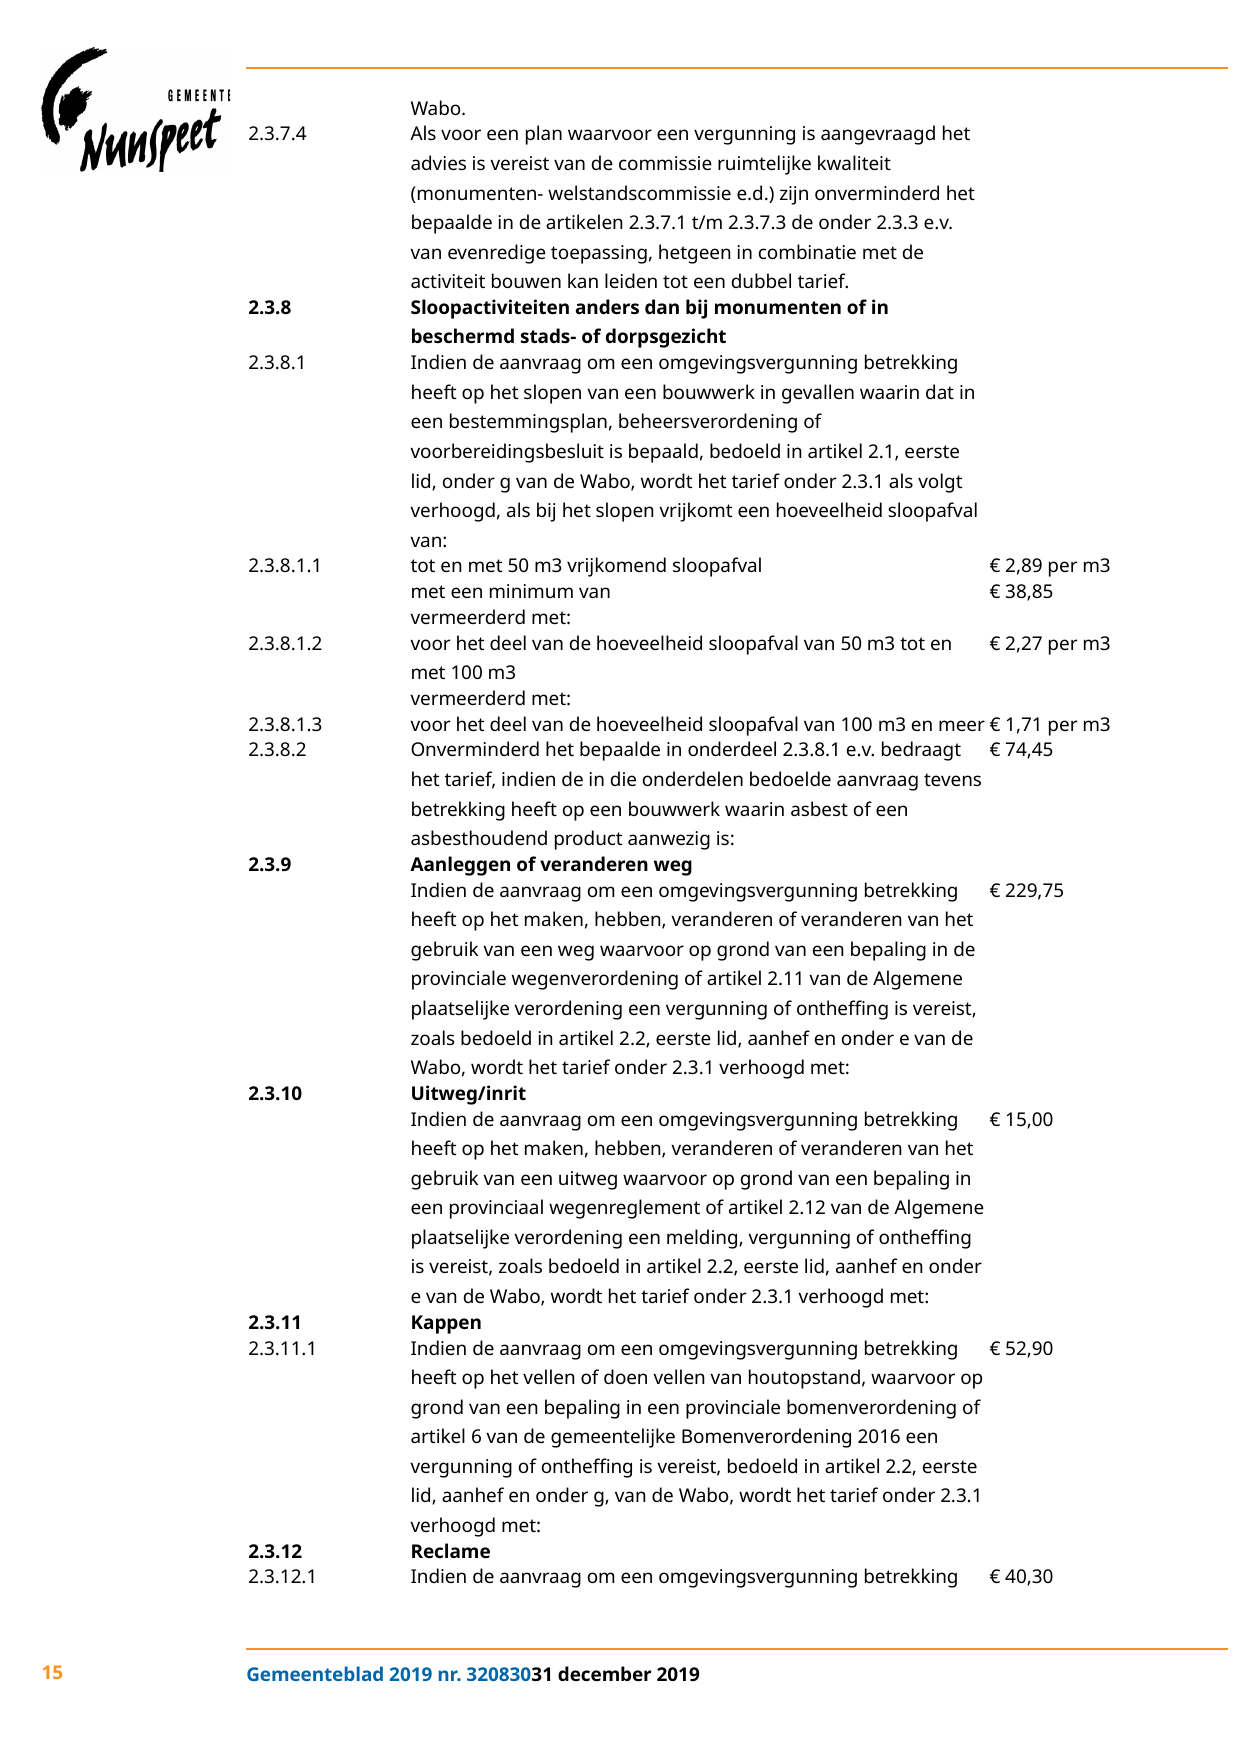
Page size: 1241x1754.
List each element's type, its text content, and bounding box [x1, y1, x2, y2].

table_cell € 15,00 [989, 1106, 1152, 1309]
table_cell tot en met 50 m3 vrijkomend sloopafval [410, 553, 989, 578]
table_cell 2.3.8.1 [248, 350, 410, 553]
table_cell Indien de aanvraag om een omgevingsvergunning betrekking heeft op het slopen van een bouwwerk in gevallen waarin dat in een bestemmingsplan, beheersverordening of voorbereidingsbesluit is bepaald, bedoeld in artikel 2.1, eerste lid, onder g van de Wabo, wordt het tarief onder 2.3.1 als volgt verhoogd, als bij het slopen vrijkomt een hoeveelheid sloopafval van: [410, 350, 989, 553]
table_cell Indien de aanvraag om een omgevingsvergunning betrekking [410, 1564, 989, 1589]
table_cell [989, 95, 1152, 121]
table_cell Indien de aanvraag om een omgevingsvergunning betrekking heeft op het maken, hebben, veranderen of veranderen van het gebruik van een uitweg waarvoor op grond van een bepaling in een provinciaal wegenreglement of artikel 2.12 van de Algemene plaatselijke verordening een melding, vergunning of ontheffing is vereist, zoals bedoeld in artikel 2.2, eerste lid, aanhef en onder e van de Wabo, wordt het tarief onder 2.3.1 verhoogd met: [410, 1106, 989, 1309]
table_cell 2.3.12 [248, 1538, 410, 1564]
table_cell met een minimum van [410, 579, 989, 604]
table_cell Sloopactiviteiten anders dan bij monumenten of in beschermd stads- of dorpsgezicht [410, 294, 989, 349]
table_cell Uitweg/inrit [410, 1080, 989, 1106]
table_cell [989, 1309, 1152, 1335]
table_cell Als voor een plan waarvoor een vergunning is aangevraagd het advies is vereist van de commissie ruimtelijke kwaliteit (monumenten- welstandscommissie e.d.) zijn onverminderd het bepaalde in de artikelen 2.3.7.1 t/m 2.3.7.3 de onder 2.3.3 e.v. van evenredige toepassing, hetgeen in combinatie met de activiteit bouwen kan leiden tot een dubbel tarief. [410, 121, 989, 294]
table_cell Indien de aanvraag om een omgevingsvergunning betrekking heeft op het maken, hebben, veranderen of veranderen van het gebruik van een weg waarvoor op grond van een bepaling in de provinciale wegenverordening of artikel 2.11 van de Algemene plaatselijke verordening een vergunning of ontheffing is vereist, zoals bedoeld in artikel 2.2, eerste lid, aanhef en onder e van de Wabo, wordt het tarief onder 2.3.1 verhoogd met: [410, 877, 989, 1080]
table_cell Aanleggen of veranderen weg [410, 851, 989, 877]
table_cell [989, 851, 1152, 877]
table_cell 2.3.11.1 [248, 1335, 410, 1538]
table_cell 2.3.8.1.2 [248, 630, 410, 685]
table_cell [989, 685, 1152, 711]
table_cell Wabo. [410, 95, 989, 121]
table_cell € 38,85 [989, 579, 1152, 604]
table_cell 2.3.8.1.1 [248, 553, 410, 578]
table_cell € 74,45 [989, 737, 1152, 851]
table_cell Indien de aanvraag om een omgevingsvergunning betrekking heeft op het vellen of doen vellen van houtopstand, waarvoor op grond van een bepaling in een provinciale bomenverordening of artikel 6 van de gemeentelijke Bomenverordening 2016 een vergunning of ontheffing is vereist, bedoeld in artikel 2.2, eerste lid, aanhef en onder g, van de Wabo, wordt het tarief onder 2.3.1 verhoogd met: [410, 1335, 989, 1538]
table_cell [248, 604, 410, 630]
table_cell € 229,75 [989, 877, 1152, 1080]
table_cell [248, 877, 410, 1080]
picture [41, 47, 231, 172]
table_cell 2.3.8.1.3 [248, 711, 410, 737]
table_cell voor het deel van de hoeveelheid sloopafval van 100 m3 en meer [410, 711, 989, 737]
table_cell Kappen [410, 1309, 989, 1335]
table_cell [248, 95, 410, 121]
table_cell € 2,27 per m3 [989, 630, 1152, 685]
table_cell € 40,30 [989, 1564, 1152, 1589]
table_cell 2.3.10 [248, 1080, 410, 1106]
table_cell 2.3.7.4 [248, 121, 410, 294]
table_cell vermeerderd met: [410, 604, 989, 630]
table_cell [989, 121, 1152, 294]
table_cell [989, 1080, 1152, 1106]
table_cell [248, 1106, 410, 1309]
table_cell 2.3.8 [248, 294, 410, 349]
table_cell € 2,89 per m3 [989, 553, 1152, 578]
table_cell 2.3.8.2 [248, 737, 410, 851]
table_cell Reclame [410, 1538, 989, 1564]
table_cell [248, 685, 410, 711]
table_cell € 1,71 per m3 [989, 711, 1152, 737]
table_cell [989, 294, 1152, 349]
table_cell [248, 579, 410, 604]
table_cell vermeerderd met: [410, 685, 989, 711]
table_cell 2.3.12.1 [248, 1564, 410, 1589]
table_cell 2.3.11 [248, 1309, 410, 1335]
table_cell voor het deel van de hoeveelheid sloopafval van 50 m3 tot en met 100 m3 [410, 630, 989, 685]
table_cell Onverminderd het bepaalde in onderdeel 2.3.8.1 e.v. bedraagt het tarief, indien de in die onderdelen bedoelde aanvraag tevens betrekking heeft op een bouwwerk waarin asbest of een asbesthoudend product aanwezig is: [410, 737, 989, 851]
table_cell € 52,90 [989, 1335, 1152, 1538]
table_cell [989, 604, 1152, 630]
table_cell 2.3.9 [248, 851, 410, 877]
table_cell [989, 1538, 1152, 1564]
table_cell [989, 350, 1152, 553]
